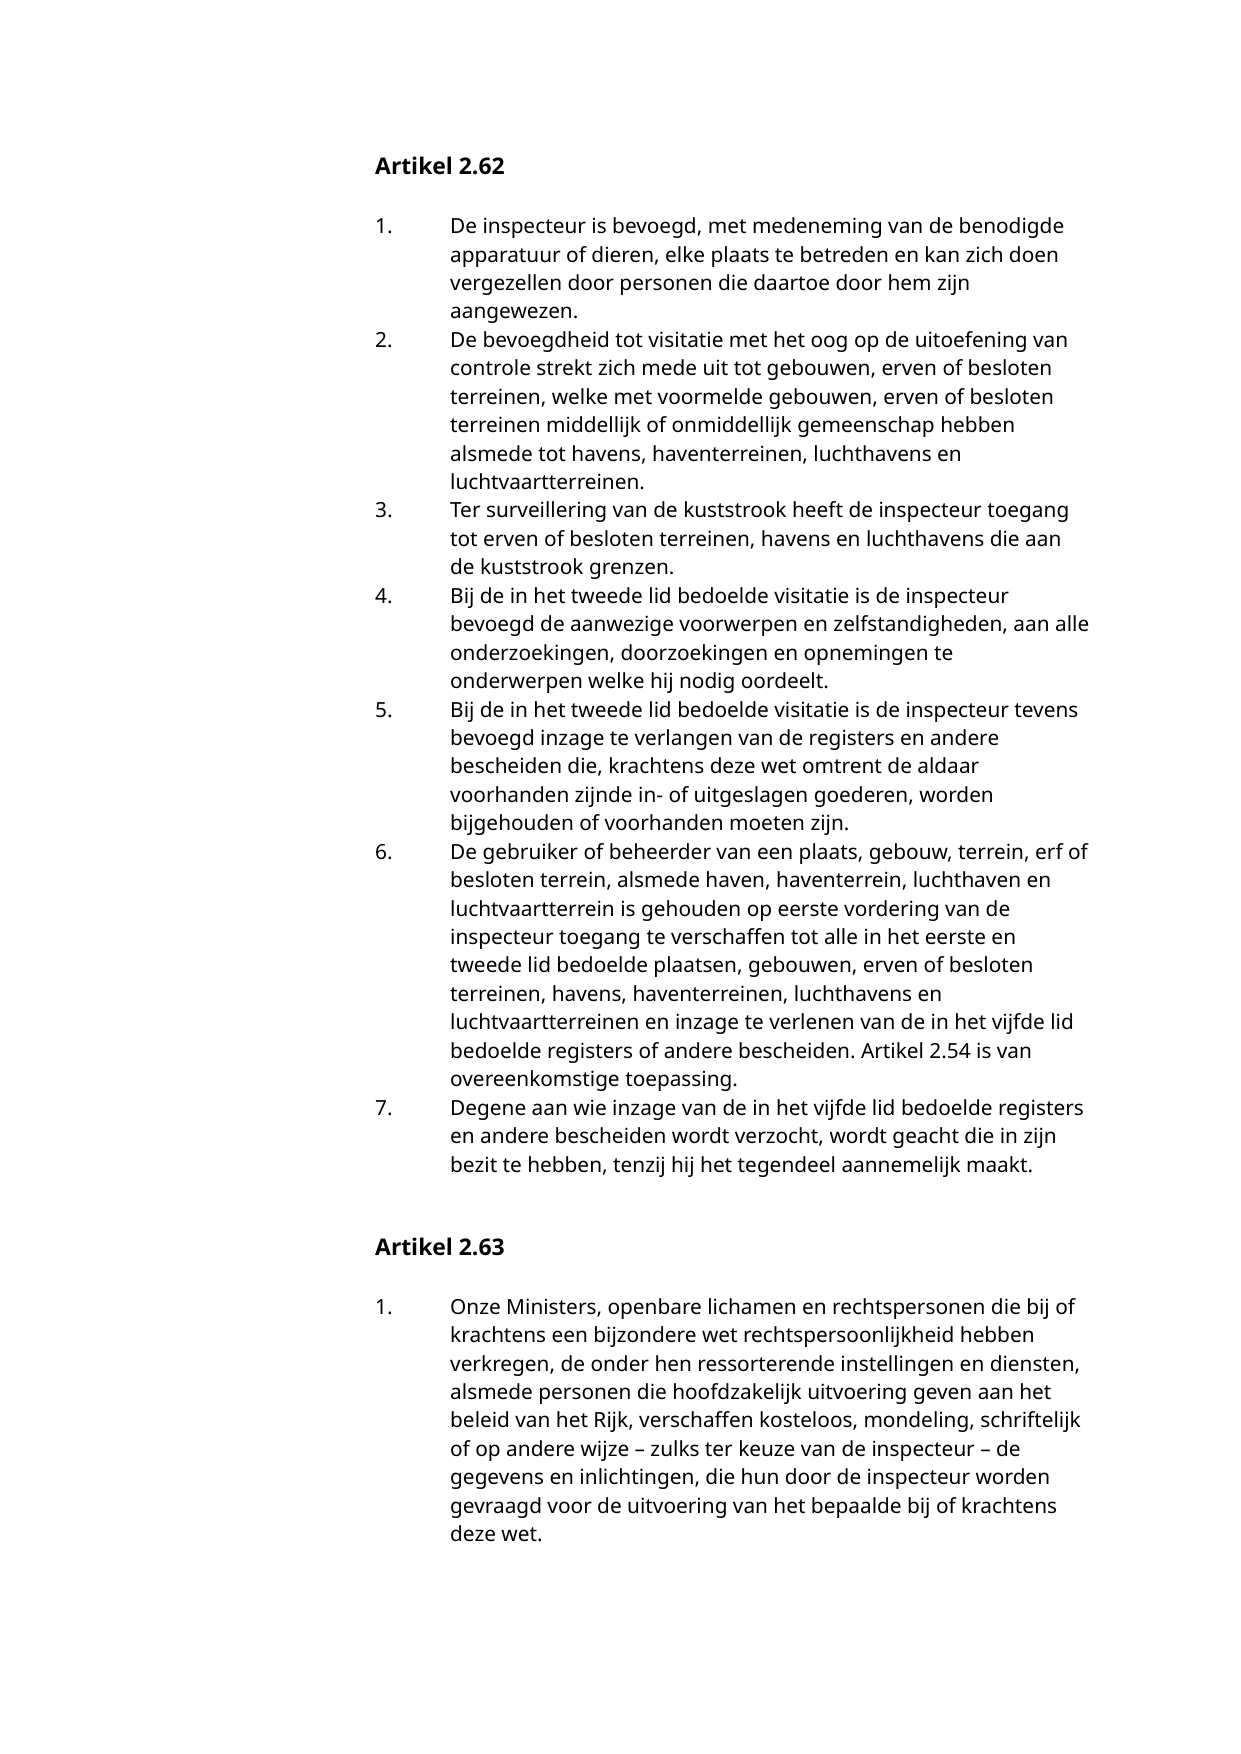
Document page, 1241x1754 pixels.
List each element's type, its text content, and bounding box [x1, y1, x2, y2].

list Bij de in het tweede lid bedoelde visitatie is de inspecteur bevoegd de aanwezige voorwerpen en zelfstandigheden, aan alle onderzoekingen, doorzoekingen en opnemingen te onderwerpen welke hij nodig oordeelt. [375, 581, 1090, 695]
subtitle Artikel 2.62 [375, 150, 1090, 181]
subtitle Artikel 2.63 [375, 1231, 1090, 1262]
list De bevoegdheid tot visitatie met het oog op de uitoefening van controle strekt zich mede uit tot gebouwen, erven of besloten terreinen, welke met voormelde gebouwen, erven of besloten terreinen middellijk of onmiddellijk gemeenschap hebben alsmede tot havens, haventerreinen, luchthavens en luchtvaartterreinen. [375, 325, 1090, 496]
list Bij de in het tweede lid bedoelde visitatie is de inspecteur tevens bevoegd inzage te verlangen van de registers en andere bescheiden die, krachtens deze wet omtrent de aldaar voorhanden zijnde in- of uitgeslagen goederen, worden bijgehouden of voorhanden moeten zijn. [375, 695, 1090, 837]
list Onze Ministers, openbare lichamen en rechtspersonen die bij of krachtens een bijzondere wet rechtspersoonlijkheid hebben verkregen, de onder hen ressorterende instellingen en diensten, alsmede personen die hoofdzakelijk uitvoering geven aan het beleid van het Rijk, verschaffen kosteloos, mondeling, schriftelijk of op andere wijze – zulks ter keuze van de inspecteur – de gegevens en inlichtingen, die hun door de inspecteur worden gevraagd voor de uitvoering van het bepaalde bij of krachtens deze wet. [375, 1292, 1090, 1548]
list De inspecteur is bevoegd, met medeneming van de benodigde apparatuur of dieren, elke plaats te betreden en kan zich doen vergezellen door personen die daartoe door hem zijn aangewezen. [375, 211, 1090, 325]
list Degene aan wie inzage van de in het vijfde lid bedoelde registers en andere bescheiden wordt verzocht, wordt geacht die in zijn bezit te hebben, tenzij hij het tegendeel aannemelijk maakt. [375, 1093, 1090, 1178]
list De gebruiker of beheerder van een plaats, gebouw, terrein, erf of besloten terrein, alsmede haven, haventerrein, luchthaven en luchtvaartterrein is gehouden op eerste vordering van de inspecteur toegang te verschaffen tot alle in het eerste en tweede lid bedoelde plaatsen, gebouwen, erven of besloten terreinen, havens, haventerreinen, luchthavens en luchtvaartterreinen en inzage te verlenen van de in het vijfde lid bedoelde registers of andere bescheiden. Artikel 2.54 is van overeenkomstige toepassing. [375, 837, 1090, 1093]
list Ter surveillering van de kuststrook heeft de inspecteur toegang tot erven of besloten terreinen, havens en luchthavens die aan de kuststrook grenzen. [375, 496, 1090, 581]
